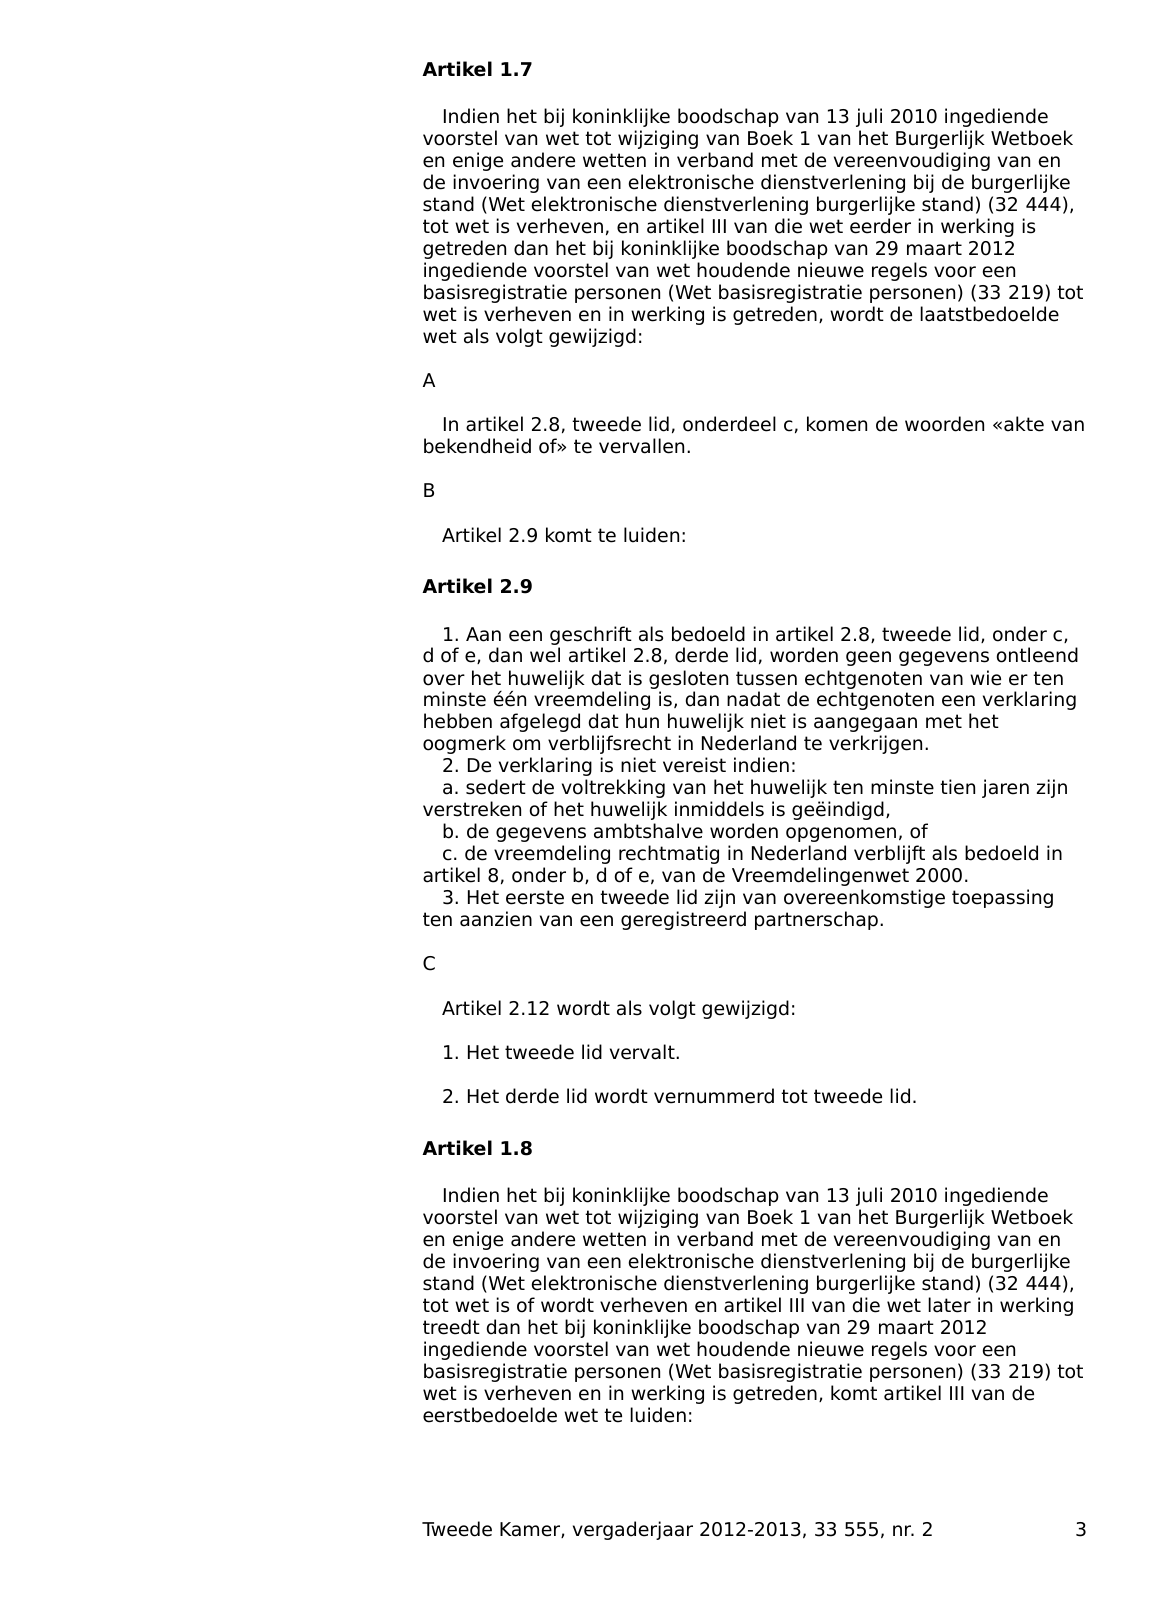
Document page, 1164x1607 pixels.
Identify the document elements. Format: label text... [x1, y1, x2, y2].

subtitle Artikel 2.9 [422, 576, 1087, 598]
subtitle Artikel 1.7 [422, 59, 1087, 81]
text 3. Het eerste en tweede lid zijn van overeenkomstige toepassing ten aanzien van een geregistreerd partnerschap. [422, 887, 1087, 931]
text 1. Aan een geschrift als bedoeld in artikel 2.8, tweede lid, onder c, d of e, dan wel artikel 2.8, derde lid, worden geen gegevens ontleend over het huwelijk dat is gesloten tussen echtgenoten van wie er ten minste één vreemdeling is, dan nadat de echtgenoten een verklaring hebben afgelegd dat hun huwelijk niet is aangegaan met het oogmerk om verblijfsrecht in Nederland te verkrijgen. [422, 623, 1087, 755]
text c. de vreemdeling rechtmatig in Nederland verblijft als bedoeld in artikel 8, onder b, d of e, van de Vreemdelingenwet 2000. [422, 843, 1087, 887]
text 2. De verklaring is niet vereist indien: [422, 755, 1087, 777]
text B [422, 480, 1087, 502]
text C [422, 953, 1087, 975]
text Artikel 2.9 komt te luiden: [422, 524, 1087, 546]
text Indien het bij koninklijke boodschap van 13 juli 2010 ingediende voorstel van wet tot wijziging van Boek 1 van het Burgerlijk Wetboek en enige andere wetten in verband met de vereenvoudiging van en de invoering van een elektronische dienstverlening bij de burgerlijke stand (Wet elektronische dienstverlening burgerlijke stand) (32 444), tot wet is verheven, en artikel III van die wet eerder in werking is getreden dan het bij koninklijke boodschap van 29 maart 2012 ingediende voorstel van wet houdende nieuwe regels voor een basisregistratie personen (Wet basisregistratie personen) (33 219) tot wet is verheven en in werking is getreden, wordt de laatstbedoelde wet als volgt gewijzigd: [422, 106, 1087, 348]
text a. sedert de voltrekking van het huwelijk ten minste tien jaren zijn verstreken of het huwelijk inmiddels is geëindigd, [422, 777, 1087, 821]
subtitle Artikel 1.8 [422, 1138, 1087, 1160]
text Artikel 2.12 wordt als volgt gewijzigd: [422, 997, 1087, 1019]
text 2. Het derde lid wordt vernummerd tot tweede lid. [422, 1086, 1087, 1108]
text Indien het bij koninklijke boodschap van 13 juli 2010 ingediende voorstel van wet tot wijziging van Boek 1 van het Burgerlijk Wetboek en enige andere wetten in verband met de vereenvoudiging van en de invoering van een elektronische dienstverlening bij de burgerlijke stand (Wet elektronische dienstverlening burgerlijke stand) (32 444), tot wet is of wordt verheven en artikel III van die wet later in werking treedt dan het bij koninklijke boodschap van 29 maart 2012 ingediende voorstel van wet houdende nieuwe regels voor een basisregistratie personen (Wet basisregistratie personen) (33 219) tot wet is verheven en in werking is getreden, komt artikel III van de eerstbedoelde wet te luiden: [422, 1185, 1087, 1427]
text 1. Het tweede lid vervalt. [422, 1042, 1087, 1064]
text b. de gegevens ambtshalve worden opgenomen, of [422, 821, 1087, 843]
text A [422, 370, 1087, 392]
text In artikel 2.8, tweede lid, onderdeel c, komen de woorden «akte van bekendheid of» te vervallen. [422, 414, 1087, 458]
